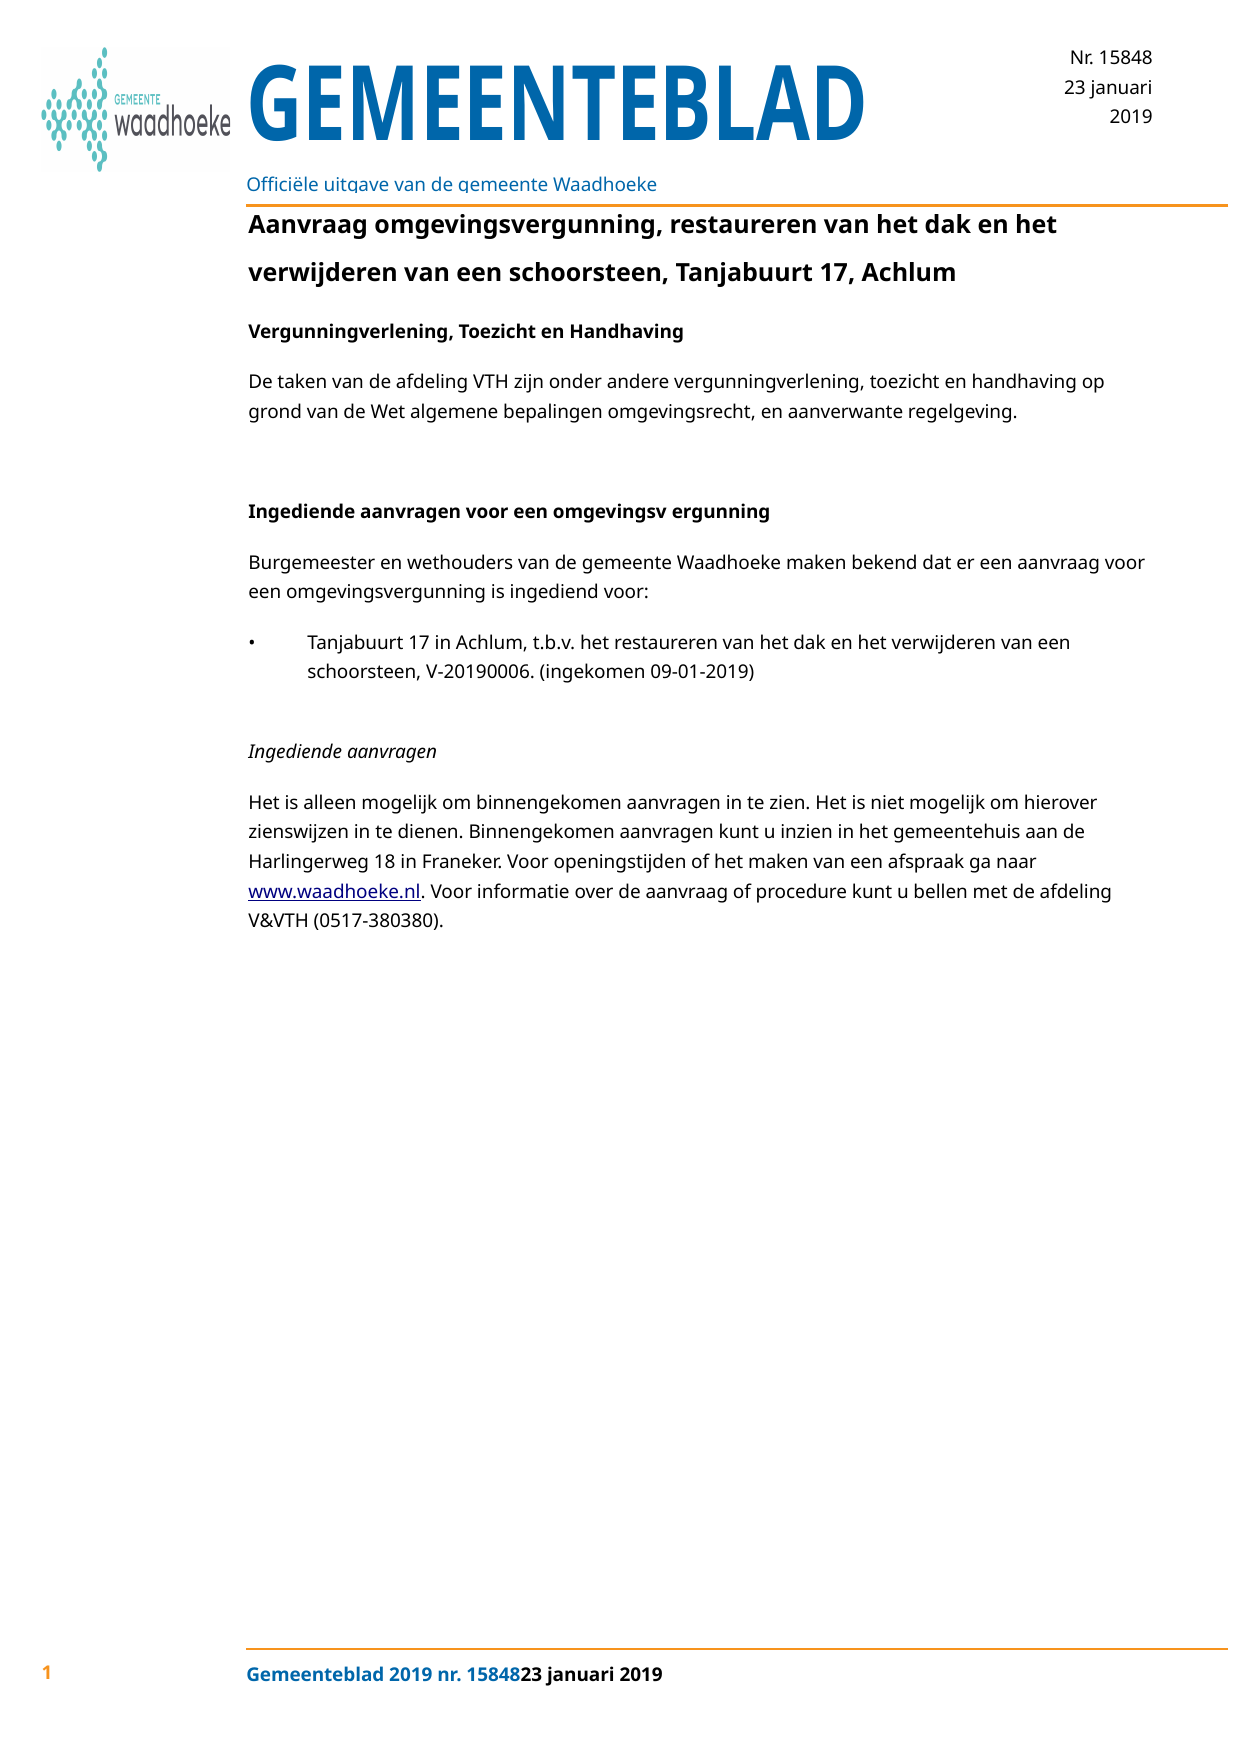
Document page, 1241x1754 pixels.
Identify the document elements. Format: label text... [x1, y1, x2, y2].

text Vergunningverlening, Toezicht en Handhaving [248, 318, 1152, 344]
text Ingediende aanvragen voor een omgevingsv ergunning [248, 499, 1152, 524]
text De taken van de afdeling VTH zijn onder andere vergunningverlening, toezicht en handhaving op grond van de Wet algemene bepalingen omgevingsrecht, en aanverwante regelgeving. [248, 368, 1152, 424]
text Het is alleen mogelijk om binnengekomen aanvragen in te zien. Het is niet mogelijk om hierover zienswijzen in te dienen. Binnengekomen aanvragen kunt u inzien in het gemeentehuis aan de Harlingerweg 18 in Franeker. Voor openingstijden of het maken van een afspraak ga naar www.waadhoeke.nl. Voor informatie over de aanvraag of procedure kunt u bellen met de afdeling V&VTH (0517-380380). [248, 789, 1152, 933]
text Aanvraag omgevingsvergunning, restaureren van het dak en het verwijderen van een schoorsteen, Tanjabuurt 17, Achlum [248, 207, 1152, 288]
text Ingediende aanvragen [248, 739, 1152, 764]
text Burgemeester en wethouders van de gemeente Waadhoeke maken bekend dat er een aanvraag voor een omgevingsvergunning is ingediend voor: [248, 549, 1152, 604]
list Tanjabuurt 17 in Achlum, t.b.v. het restaureren van het dak en het verwijderen van een schoorsteen, V-20190006. (ingekomen 09-01-2019) [248, 629, 1152, 684]
picture [41, 47, 231, 172]
